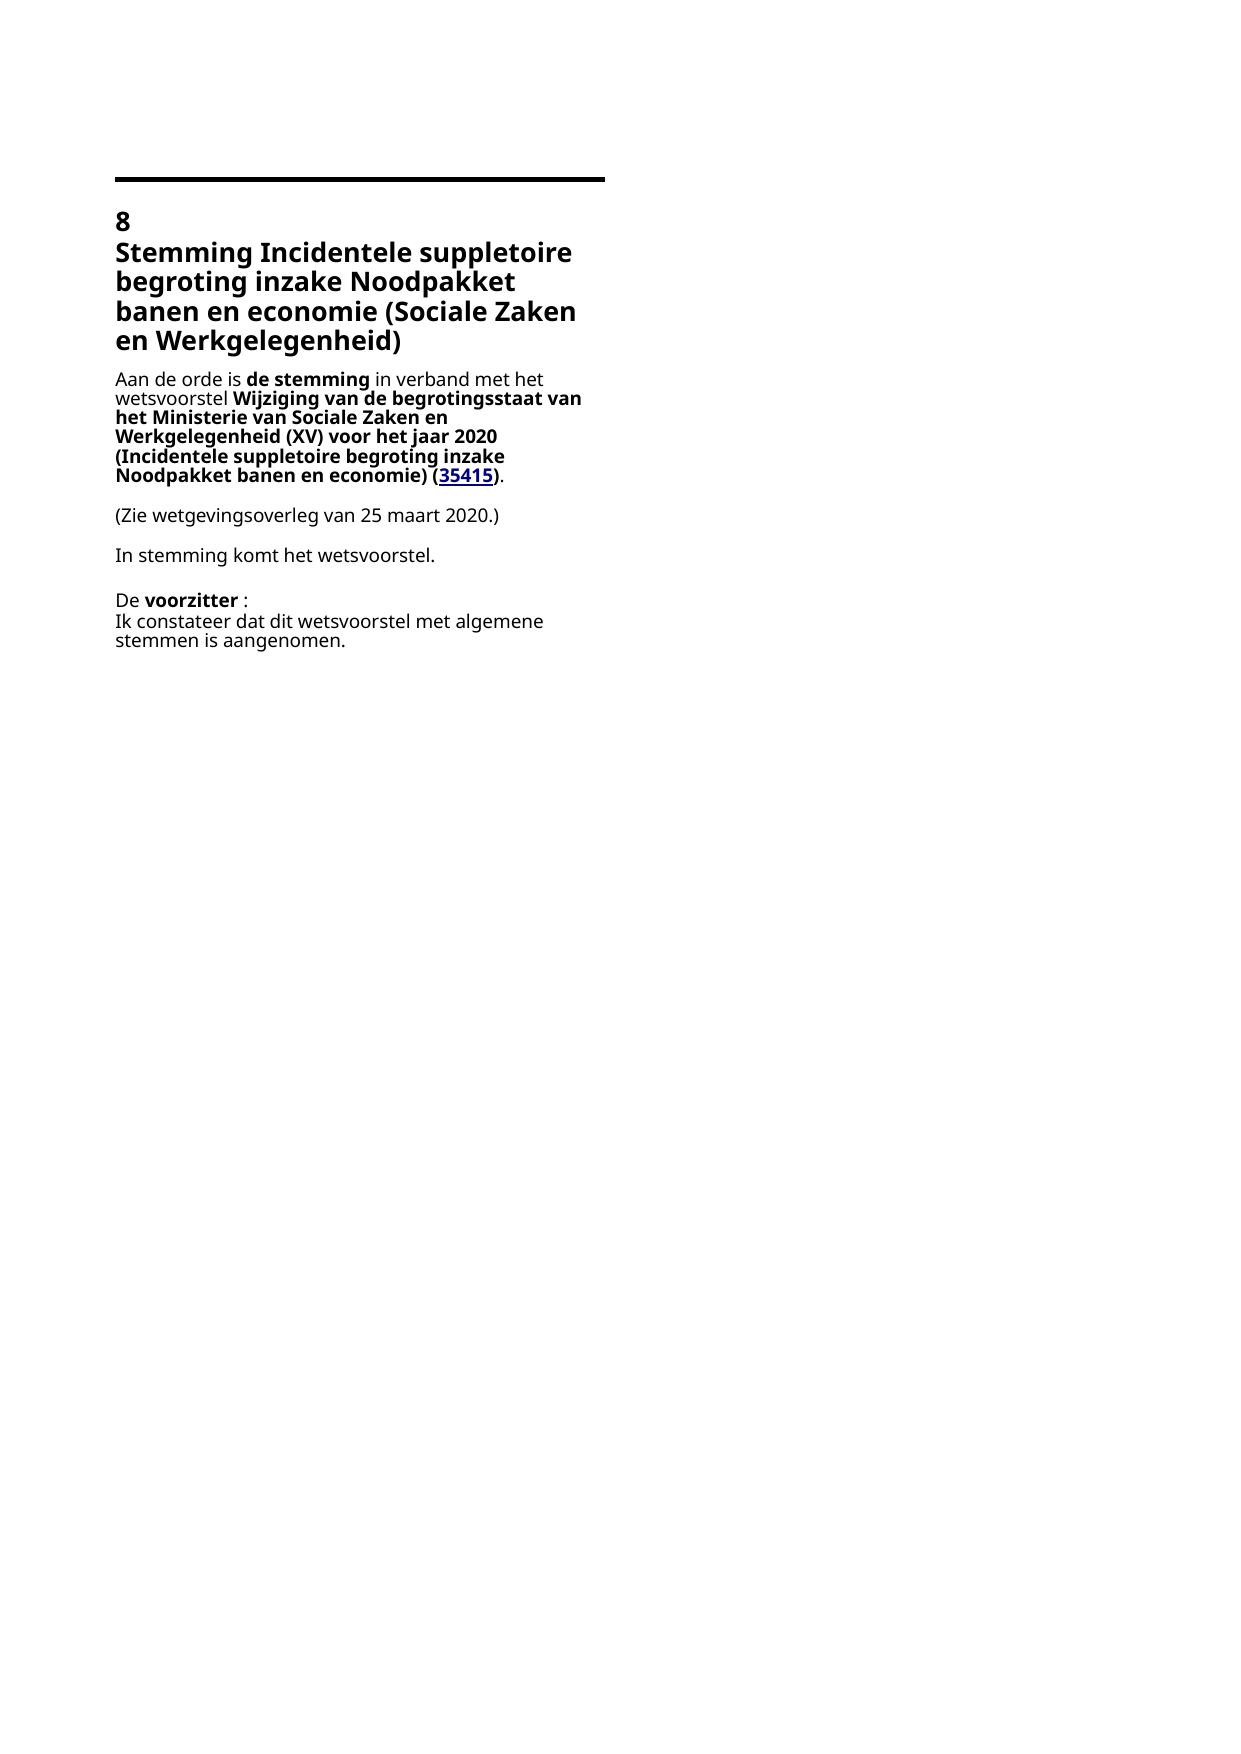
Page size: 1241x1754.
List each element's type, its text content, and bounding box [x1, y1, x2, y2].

text Stemming Incidentele suppletoire begroting inzake Noodpakket banen en economie (Sociale Zaken en Werkgelegenheid) [115, 239, 605, 371]
text In stemming komt het wetsvoorstel. [115, 547, 605, 566]
text Aan de orde is de stemming in verband met het wetsvoorstel Wijziging van de begrotingsstaat van het Ministerie van Sociale Zaken en Werkgelegenheid (XV) voor het jaar 2020 (Incidentele suppletoire begroting inzake Noodpakket banen en economie) (35415). [115, 371, 605, 486]
text (Zie wetgevingsoverleg van 25 maart 2020.) [115, 507, 605, 526]
text Ik constateer dat dit wetsvoorstel met algemene stemmen is aangenomen. [115, 613, 605, 651]
text 8 [115, 203, 605, 239]
text De voorzitter : [115, 587, 605, 613]
